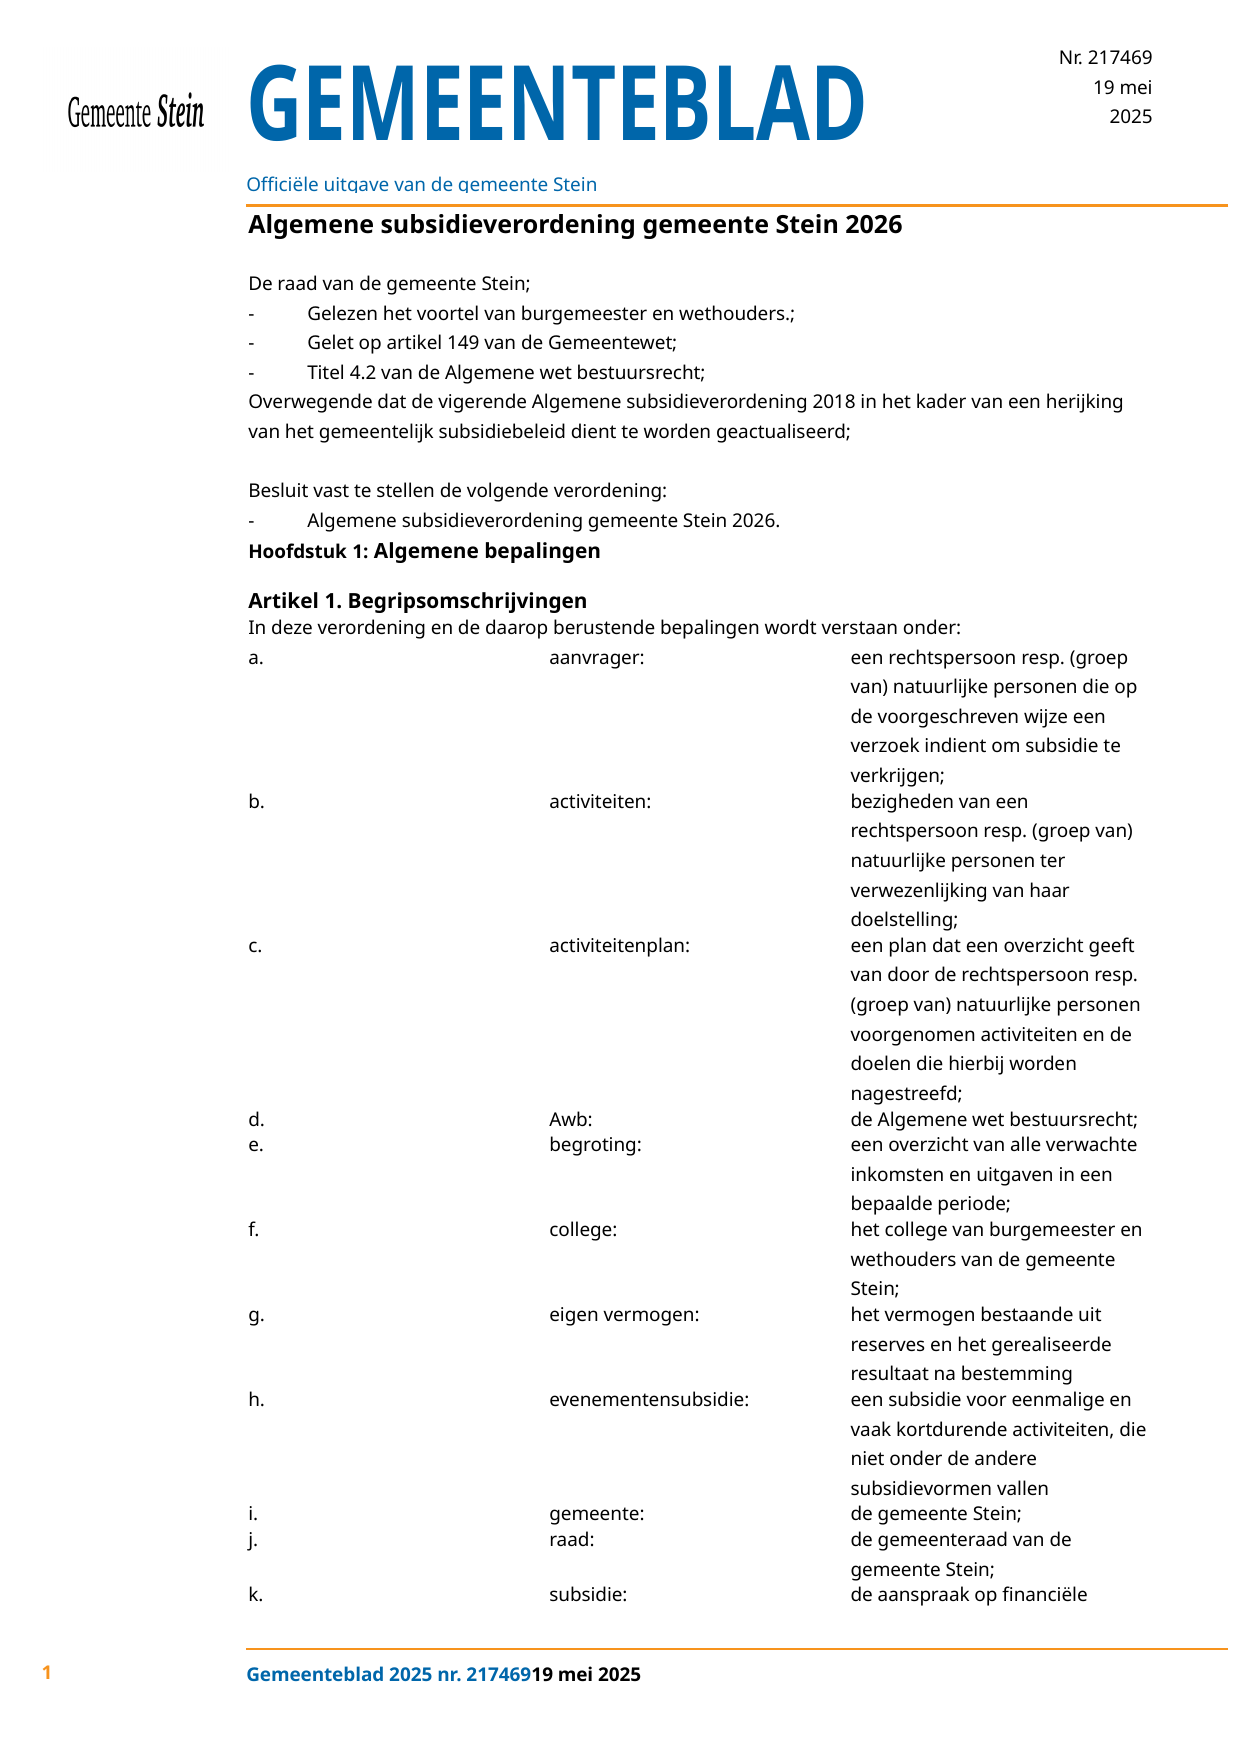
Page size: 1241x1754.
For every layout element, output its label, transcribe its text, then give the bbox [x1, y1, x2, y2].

list Gelezen het voortel van burgemeester en wethouders.; [248, 300, 1152, 326]
table_cell i. [248, 1501, 549, 1526]
text Overwegende dat de vigerende Algemene subsidieverordening 2018 in het kader van een herijking van het gemeentelijk subsidiebeleid dient te worden geactualiseerd; [248, 389, 1152, 444]
text Besluit vast te stellen de volgende verordening: [248, 477, 1152, 503]
table_cell eigen vermogen: [549, 1301, 850, 1386]
picture [41, 47, 231, 172]
table_cell k. [248, 1582, 549, 1607]
table_cell f. [248, 1216, 549, 1301]
text Hoofdstuk 1: Algemene bepalingen [248, 537, 1152, 565]
table_header een rechtspersoon resp. (groep van) natuurlijke personen die op de voorgeschreven wijze een verzoek indient om subsidie te verkrijgen; [850, 644, 1152, 788]
table_cell subsidie: [549, 1582, 850, 1607]
text In deze verordening en de daarop berustende bepalingen wordt verstaan onder: [248, 614, 1152, 640]
table_cell h. [248, 1386, 549, 1501]
table_cell c. [248, 932, 549, 1106]
table_header aanvrager: [549, 644, 850, 788]
table_cell e. [248, 1131, 549, 1216]
table_cell een overzicht van alle verwachte inkomsten en uitgaven in een bepaalde periode; [850, 1131, 1152, 1216]
table_cell gemeente: [549, 1501, 850, 1526]
table_cell raad: [549, 1526, 850, 1582]
table_cell d. [248, 1106, 549, 1131]
text De raad van de gemeente Stein; [248, 270, 1152, 296]
table_cell begroting: [549, 1131, 850, 1216]
list Algemene subsidieverordening gemeente Stein 2026. [248, 507, 1152, 533]
table_cell de aanspraak op financiële [850, 1582, 1152, 1607]
table_cell evenementensubsidie: [549, 1386, 850, 1501]
table_header a. [248, 644, 549, 788]
table_cell college: [549, 1216, 850, 1301]
table_cell het vermogen bestaande uit reserves en het gerealiseerde resultaat na bestemming [850, 1301, 1152, 1386]
table_cell een subsidie voor eenmalige en vaak kortdurende activiteiten, die niet onder de andere subsidievormen vallen [850, 1386, 1152, 1501]
table_cell b. [248, 788, 549, 932]
table_cell een plan dat een overzicht geeft van door de rechtspersoon resp. (groep van) natuurlijke personen voorgenomen activiteiten en de doelen die hierbij worden nagestreefd; [850, 932, 1152, 1106]
table_cell activiteitenplan: [549, 932, 850, 1106]
table_cell Awb: [549, 1106, 850, 1131]
table_cell de gemeente Stein; [850, 1501, 1152, 1526]
table_cell de gemeenteraad van de gemeente Stein; [850, 1526, 1152, 1582]
text Artikel 1. Begripsomschrijvingen [248, 586, 1152, 614]
table_cell g. [248, 1301, 549, 1386]
table_cell het college van burgemeester en wethouders van de gemeente Stein; [850, 1216, 1152, 1301]
table_cell bezigheden van een rechtspersoon resp. (groep van) natuurlijke personen ter verwezenlijking van haar doelstelling; [850, 788, 1152, 932]
table_cell de Algemene wet bestuursrecht; [850, 1106, 1152, 1131]
list Gelet op artikel 149 van de Gemeentewet; [248, 329, 1152, 355]
table_cell j. [248, 1526, 549, 1582]
list Titel 4.2 van de Algemene wet bestuursrecht; [248, 359, 1152, 385]
text Algemene subsidieverordening gemeente Stein 2026 [248, 207, 1152, 241]
table_cell activiteiten: [549, 788, 850, 932]
